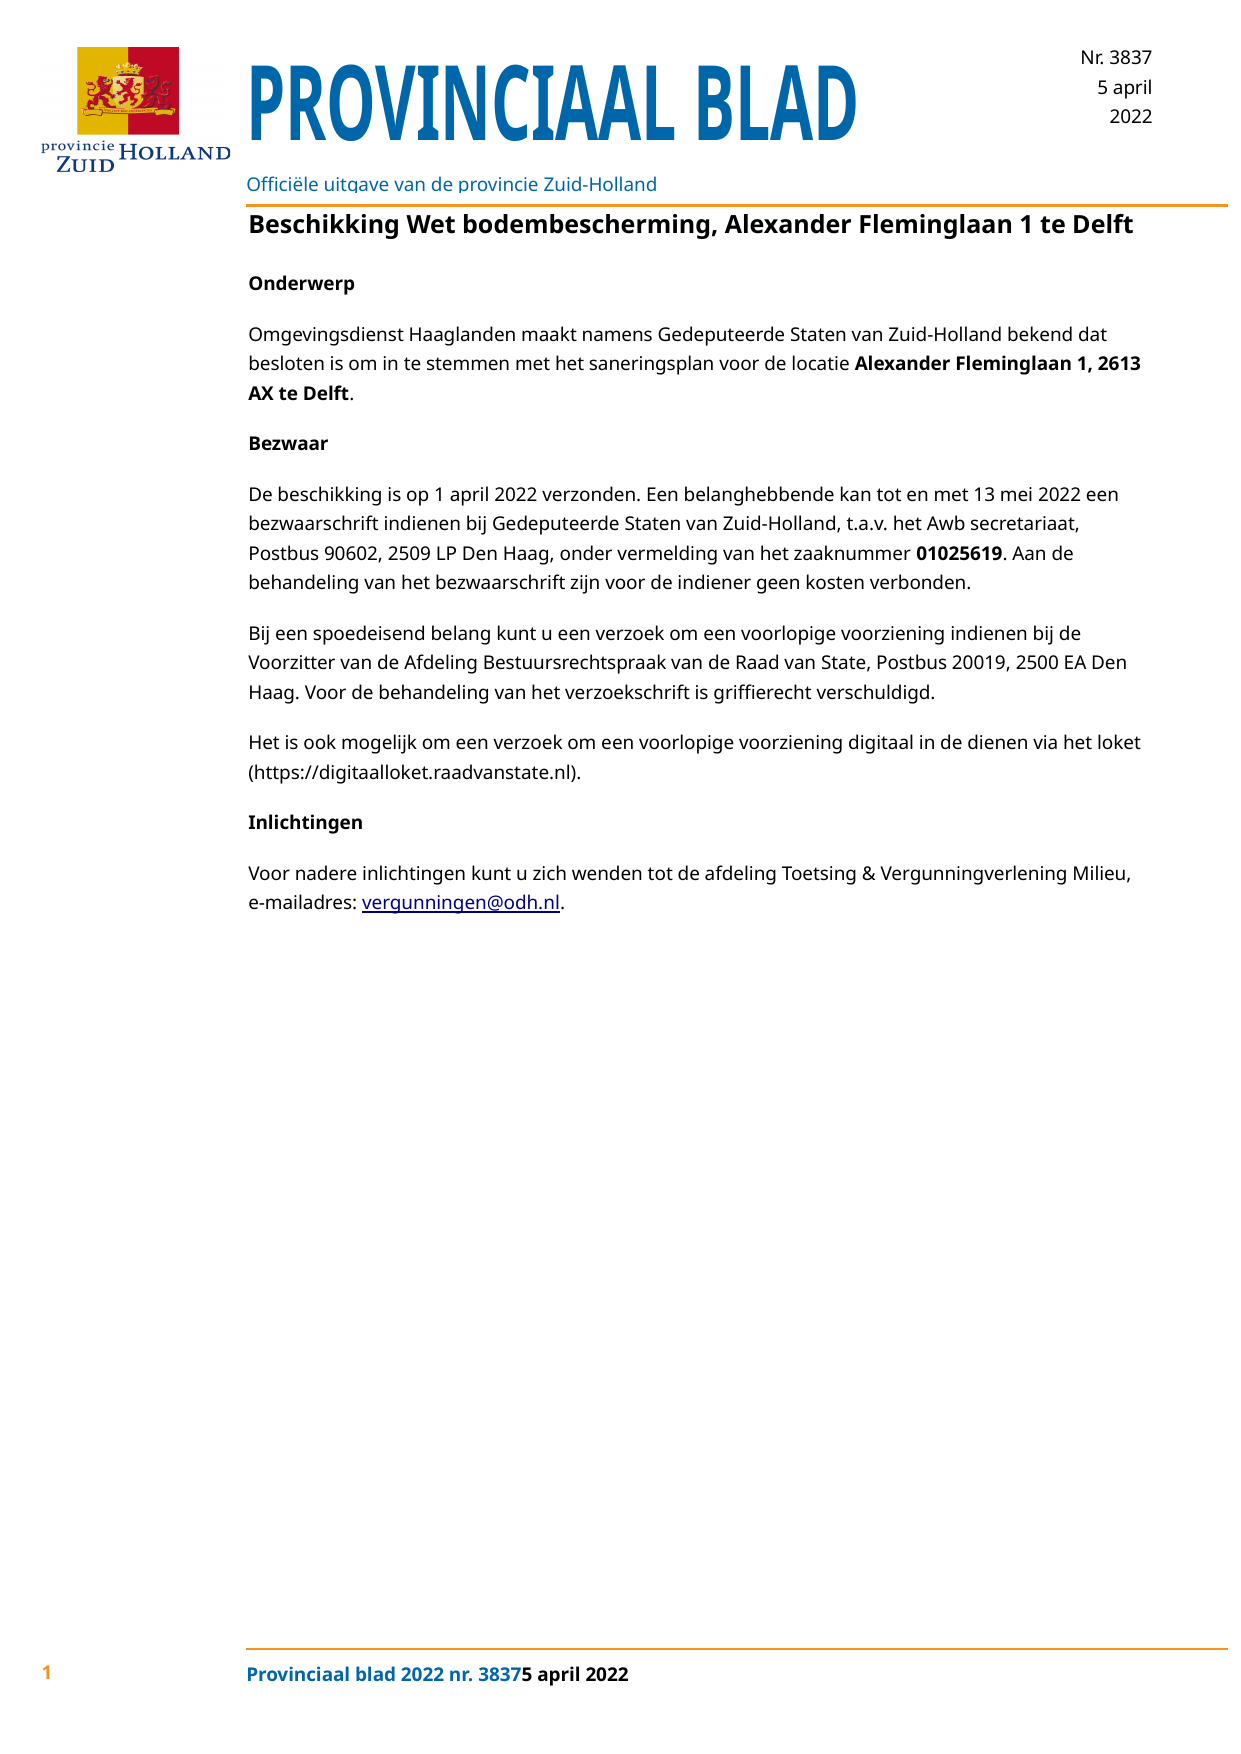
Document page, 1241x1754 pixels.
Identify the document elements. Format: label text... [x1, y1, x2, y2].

text Bij een spoedeisend belang kunt u een verzoek om een voorlopige voorziening indienen bij de Voorzitter van de Afdeling Bestuursrechtspraak van de Raad van State, Postbus 20019, 2500 EA Den Haag. Voor de behandeling van het verzoekschrift is griffierecht verschuldigd. [248, 620, 1152, 705]
text Bezwaar [248, 430, 1152, 456]
text Het is ook mogelijk om een verzoek om een voorlopige voorziening digitaal in de dienen via het loket (https://digitaalloket.raadvanstate.nl). [248, 729, 1152, 785]
text Inlichtingen [248, 809, 1152, 835]
text Voor nadere inlichtingen kunt u zich wenden tot de afdeling Toetsing & Vergunningverlening Milieu, e-mailadres: vergunningen@odh.nl. [248, 860, 1152, 915]
text Beschikking Wet bodembescherming, Alexander Fleminglaan 1 te Delft [248, 207, 1152, 241]
text Onderwerp [248, 270, 1152, 296]
picture [41, 47, 231, 172]
text Omgevingsdienst Haaglanden maakt namens Gedeputeerde Staten van Zuid-Holland bekend dat besloten is om in te stemmen met het saneringsplan voor de locatie Alexander Fleminglaan 1, 2613 AX te Delft. [248, 321, 1152, 406]
text De beschikking is op 1 april 2022 verzonden. Een belanghebbende kan tot en met 13 mei 2022 een bezwaarschrift indienen bij Gedeputeerde Staten van Zuid-Holland, t.a.v. het Awb secretariaat, Postbus 90602, 2509 LP Den Haag, onder vermelding van het zaaknummer 01025619. Aan de behandeling van het bezwaarschrift zijn voor de indiener geen kosten verbonden. [248, 481, 1152, 595]
